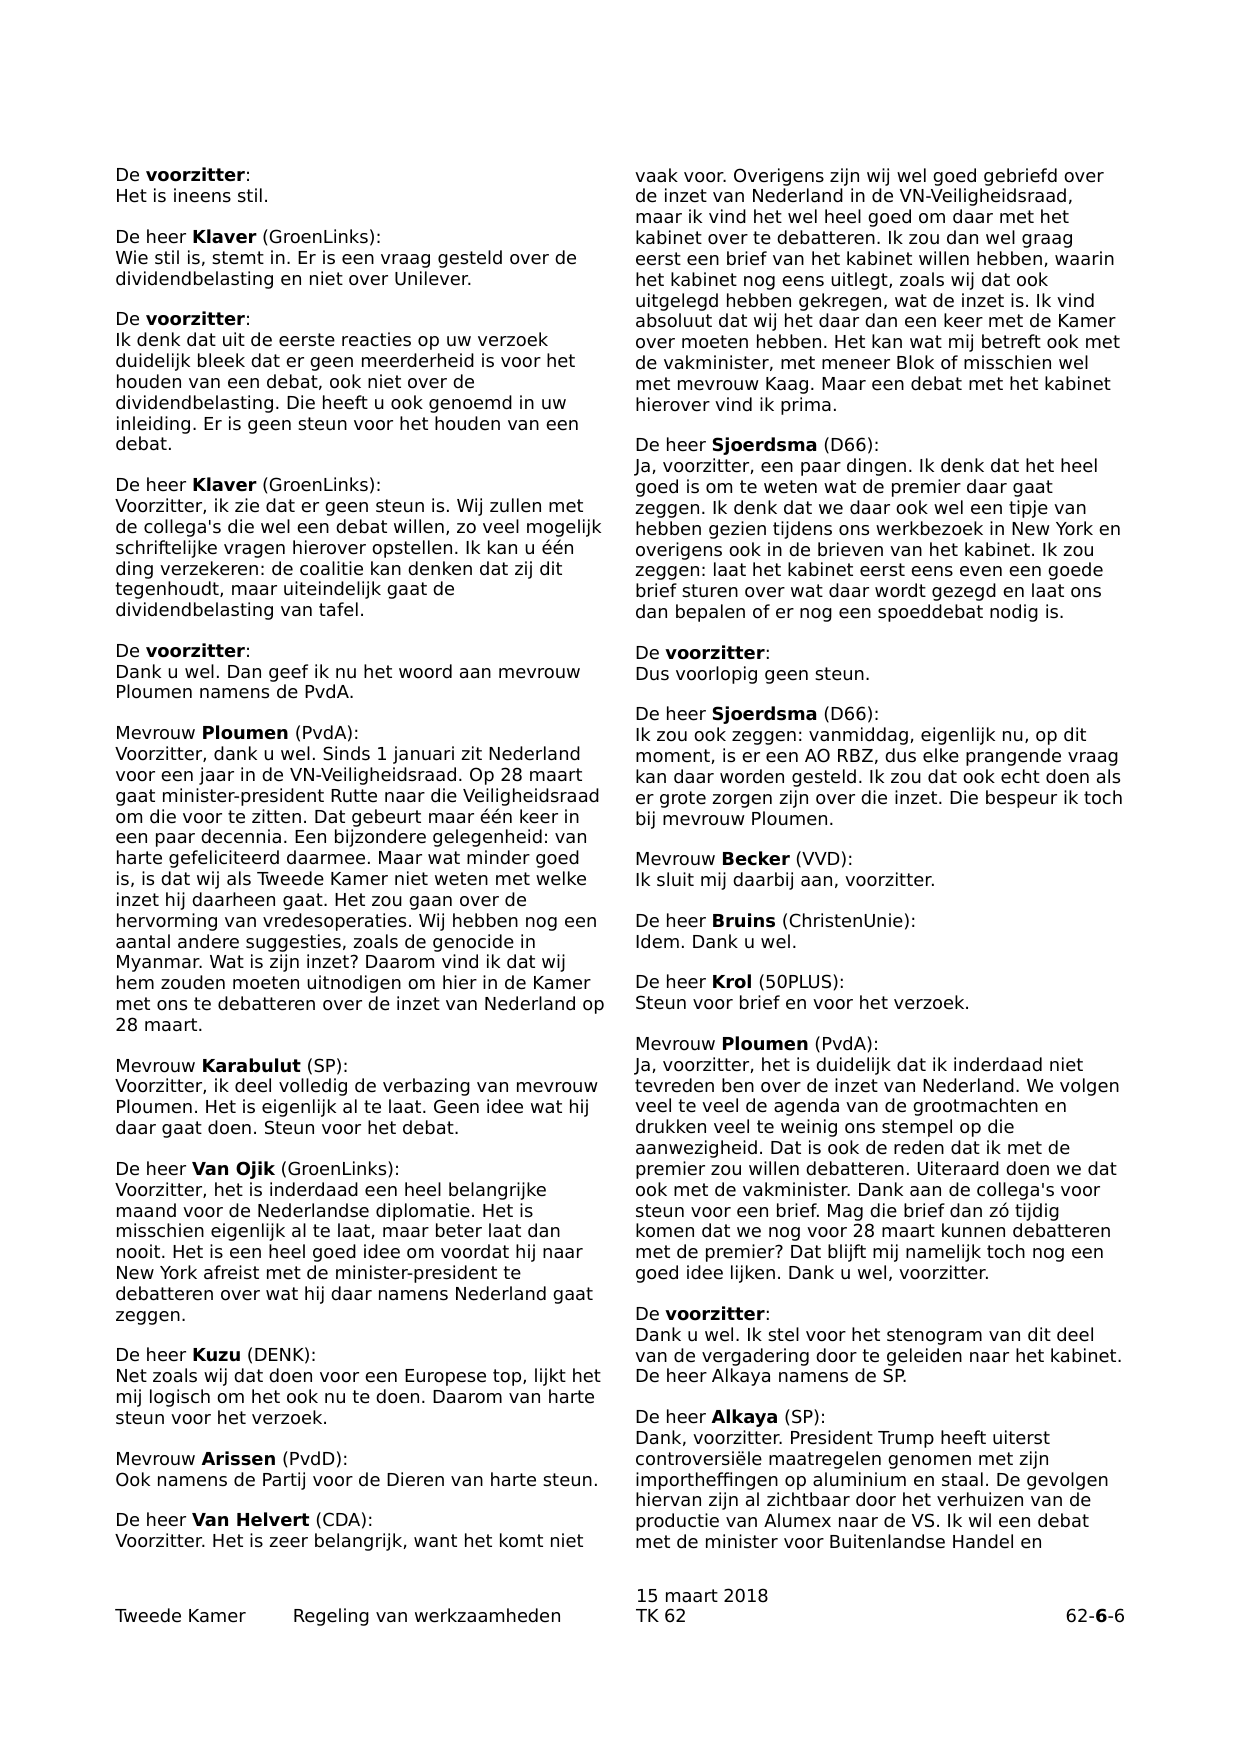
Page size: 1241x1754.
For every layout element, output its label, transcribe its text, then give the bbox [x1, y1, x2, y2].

text De voorzitter: [635, 1304, 1125, 1324]
text De heer Sjoerdsma (D66): [635, 435, 1125, 456]
text Ik zou ook zeggen: vanmiddag, eigenlijk nu, op dit moment, is er een AO RBZ, dus elke prangende vraag kan daar worden gesteld. Ik zou dat ook echt doen als er grote zorgen zijn over die inzet. Die bespeur ik toch bij mevrouw Ploumen. [635, 725, 1125, 829]
text Voorzitter. Het is zeer belangrijk, want het komt niet [115, 1531, 605, 1552]
text De heer Van Ojik (GroenLinks): [115, 1159, 605, 1179]
text Voorzitter, ik deel volledig de verbazing van mevrouw Ploumen. Het is eigenlijk al te laat. Geen idee wat hij daar gaat doen. Steun voor het debat. [115, 1076, 605, 1139]
text Ik denk dat uit de eerste reacties op uw verzoek duidelijk bleek dat er geen meerderheid is voor het houden van een debat, ook niet over de dividendbelasting. Die heeft u ook genoemd in uw inleiding. Er is geen steun voor het houden van een debat. [115, 330, 605, 455]
text Mevrouw Arissen (PvdD): [115, 1448, 605, 1469]
text Het is ineens stil. [115, 186, 605, 207]
text De voorzitter: [115, 309, 605, 330]
text De heer Klaver (GroenLinks): [115, 475, 605, 496]
text De voorzitter: [115, 165, 605, 186]
text Mevrouw Karabulut (SP): [115, 1056, 605, 1076]
text Ik sluit mij daarbij aan, voorzitter. [635, 870, 1125, 891]
text Net zoals wij dat doen voor een Europese top, lijkt het mij logisch om het ook nu te doen. Daarom van harte steun voor het verzoek. [115, 1366, 605, 1428]
text Voorzitter, ik zie dat er geen steun is. Wij zullen met de collega's die wel een debat willen, zo veel mogelijk schriftelijke vragen hierover opstellen. Ik kan u één ding verzekeren: de coalitie kan denken dat zij dit tegenhoudt, maar uiteindelijk gaat de dividendbelasting van tafel. [115, 496, 605, 621]
text De heer Kuzu (DENK): [115, 1345, 605, 1366]
text De voorzitter: [115, 641, 605, 661]
text Voorzitter, dank u wel. Sinds 1 januari zit Nederland voor een jaar in de VN-Veiligheidsraad. Op 28 maart gaat minister-president Rutte naar die Veiligheidsraad om die voor te zitten. Dat gebeurt maar één keer in een paar decennia. Een bijzondere gelegenheid: van harte gefeliciteerd daarmee. Maar wat minder goed is, is dat wij als Tweede Kamer niet weten met welke inzet hij daarheen gaat. Het zou gaan over de hervorming van vredesoperaties. Wij hebben nog een aantal andere suggesties, zoals de genocide in Myanmar. Wat is zijn inzet? Daarom vind ik dat wij hem zouden moeten uitnodigen om hier in de Kamer met ons te debatteren over de inzet van Nederland op 28 maart. [115, 744, 605, 1036]
text De heer Bruins (ChristenUnie): [635, 911, 1125, 931]
text Mevrouw Becker (VVD): [635, 849, 1125, 870]
text Ja, voorzitter, een paar dingen. Ik denk dat het heel goed is om te weten wat de premier daar gaat zeggen. Ik denk dat we daar ook wel een tipje van hebben gezien tijdens ons werkbezoek in New York en overigens ook in de brieven van het kabinet. Ik zou zeggen: laat het kabinet eerst eens even een goede brief sturen over wat daar wordt gezegd en laat ons dan bepalen of er nog een spoeddebat nodig is. [635, 456, 1125, 623]
text De heer Klaver (GroenLinks): [115, 227, 605, 248]
text vaak voor. Overigens zijn wij wel goed gebriefd over de inzet van Nederland in de VN-Veiligheidsraad, maar ik vind het wel heel goed om daar met het kabinet over te debatteren. Ik zou dan wel graag eerst een brief van het kabinet willen hebben, waarin het kabinet nog eens uitlegt, zoals wij dat ook uitgelegd hebben gekregen, wat de inzet is. Ik vind absoluut dat wij het daar dan een keer met de Kamer over moeten hebben. Het kan wat mij betreft ook met de vakminister, met meneer Blok of misschien wel met mevrouw Kaag. Maar een debat met het kabinet hierover vind ik prima. [635, 165, 1125, 415]
text Mevrouw Ploumen (PvdA): [635, 1034, 1125, 1054]
text Dus voorlopig geen steun. [635, 663, 1125, 684]
text De voorzitter: [635, 643, 1125, 663]
text De heer Alkaya namens de SP. [635, 1366, 1125, 1387]
text De heer Van Helvert (CDA): [115, 1510, 605, 1531]
text Wie stil is, stemt in. Er is een vraag gesteld over de dividendbelasting en niet over Unilever. [115, 248, 605, 289]
text Idem. Dank u wel. [635, 931, 1125, 952]
text Mevrouw Ploumen (PvdA): [115, 723, 605, 744]
text Ook namens de Partij voor de Dieren van harte steun. [115, 1469, 605, 1490]
text De heer Sjoerdsma (D66): [635, 704, 1125, 725]
text Dank, voorzitter. President Trump heeft uiterst controversiële maatregelen genomen met zijn importheffingen op aluminium en staal. De gevolgen hiervan zijn al zichtbaar door het verhuizen van de productie van Alumex naar de VS. Ik wil een debat met de minister voor Buitenlandse Handel en [635, 1428, 1125, 1553]
text De heer Krol (50PLUS): [635, 972, 1125, 993]
text De heer Alkaya (SP): [635, 1407, 1125, 1428]
text Dank u wel. Dan geef ik nu het woord aan mevrouw Ploumen namens de PvdA. [115, 661, 605, 703]
text Dank u wel. Ik stel voor het stenogram van dit deel van de vergadering door te geleiden naar het kabinet. [635, 1324, 1125, 1366]
text Ja, voorzitter, het is duidelijk dat ik inderdaad niet tevreden ben over de inzet van Nederland. We volgen veel te veel de agenda van de grootmachten en drukken veel te weinig ons stempel op die aanwezigheid. Dat is ook de reden dat ik met de premier zou willen debatteren. Uiteraard doen we dat ook met de vakminister. Dank aan de collega's voor steun voor een brief. Mag die brief dan zó tijdig komen dat we nog voor 28 maart kunnen debatteren met de premier? Dat blijft mij namelijk toch nog een goed idee lijken. Dank u wel, voorzitter. [635, 1054, 1125, 1284]
text Steun voor brief en voor het verzoek. [635, 993, 1125, 1014]
text Voorzitter, het is inderdaad een heel belangrijke maand voor de Nederlandse diplomatie. Het is misschien eigenlijk al te laat, maar beter laat dan nooit. Het is een heel goed idee om voordat hij naar New York afreist met de minister-president te debatteren over wat hij daar namens Nederland gaat zeggen. [115, 1179, 605, 1325]
